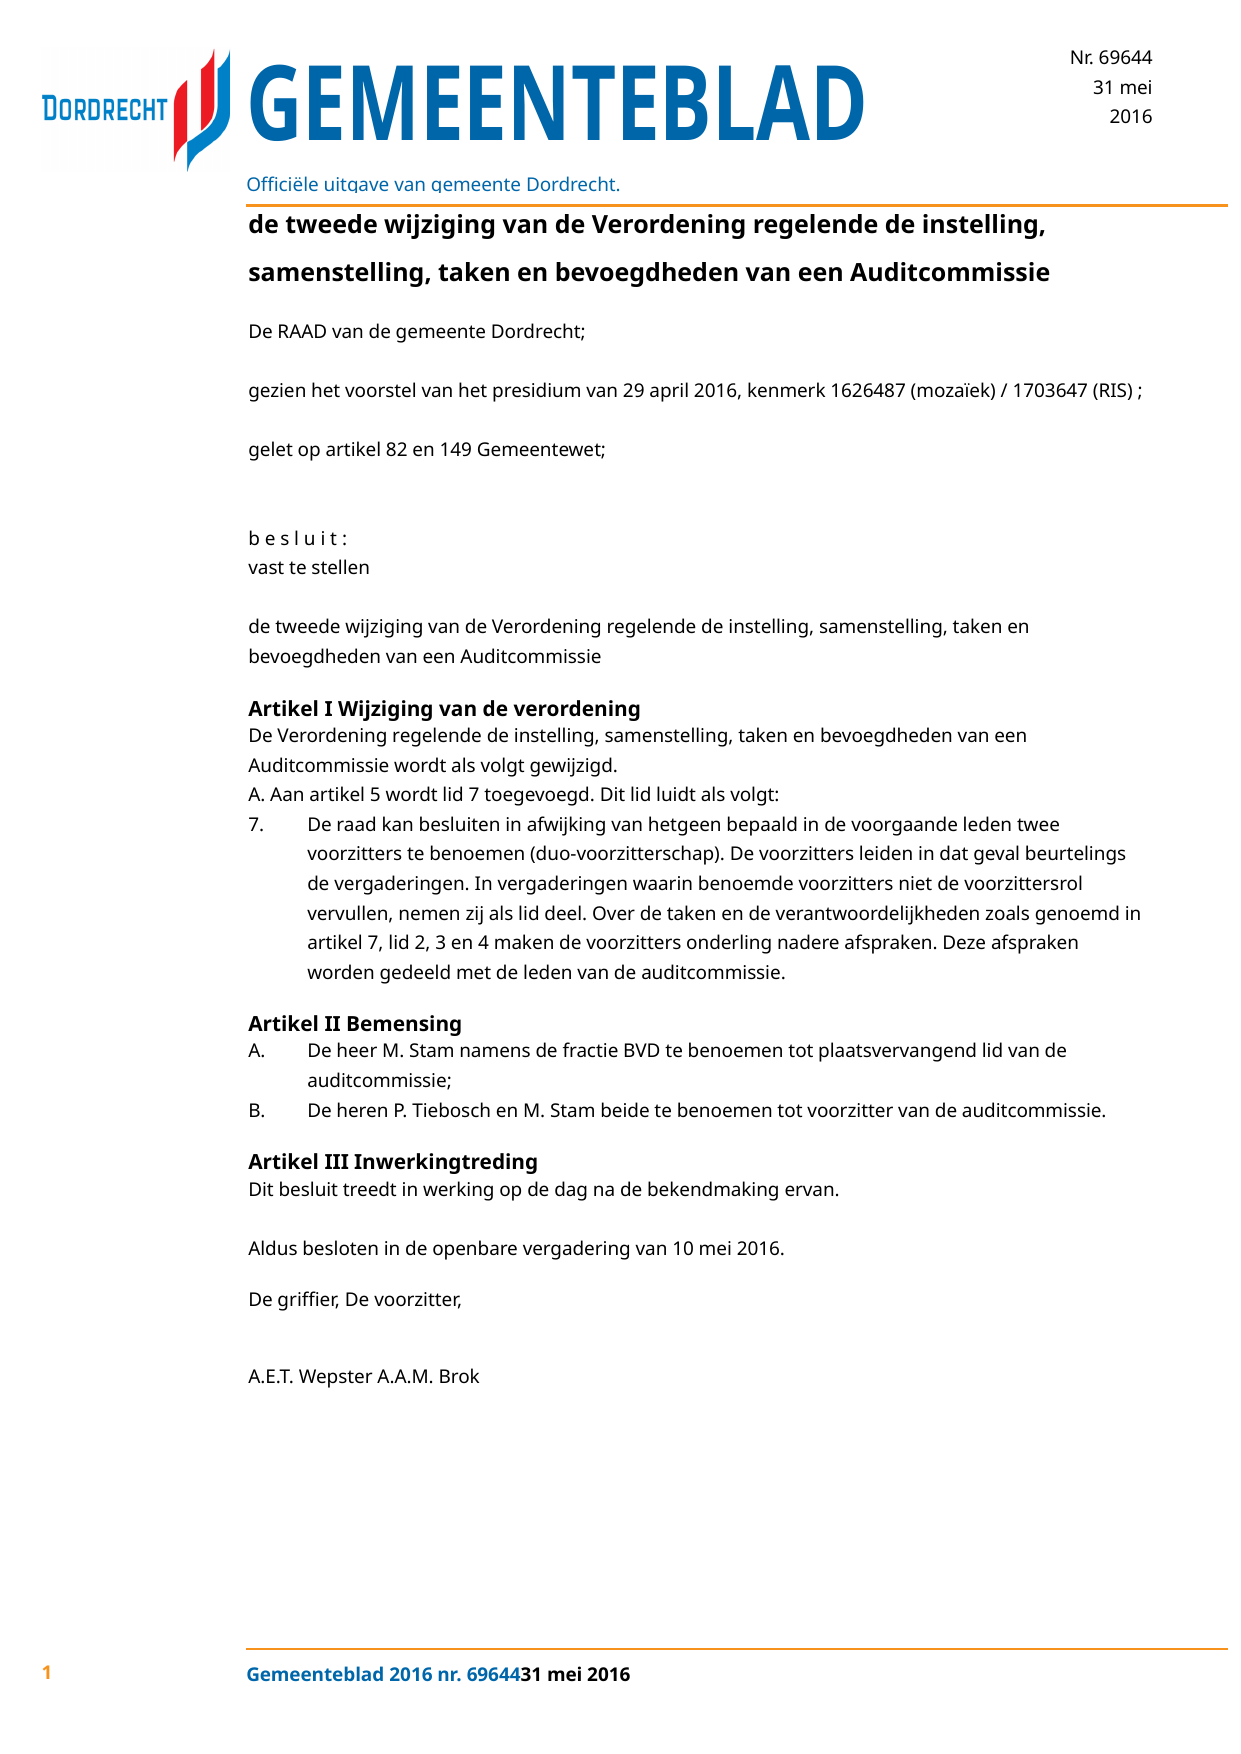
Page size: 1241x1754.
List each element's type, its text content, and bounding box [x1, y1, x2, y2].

text Aldus besloten in de openbare vergadering van 10 mei 2016. [248, 1235, 1152, 1261]
text de tweede wijziging van de Verordening regelende de instelling, samenstelling, taken en bevoegdheden van een Auditcommissie [248, 207, 1152, 288]
text A.E.T. Wepster A.A.M. Brok [248, 1363, 1152, 1389]
picture [41, 47, 231, 172]
text Artikel III Inwerkingtreding [248, 1147, 1152, 1176]
list De heren P. Tiebosch en M. Stam beide te benoemen tot voorzitter van de auditcommissie. [248, 1097, 1152, 1123]
text gelet op artikel 82 en 149 Gemeentewet; [248, 436, 1152, 462]
text b e s l u i t : [248, 525, 1152, 551]
text A. Aan artikel 5 wordt lid 7 toegevoegd. Dit lid luidt als volgt: [248, 781, 1152, 807]
list De raad kan besluiten in afwijking van hetgeen bepaald in de voorgaande leden twee voorzitters te benoemen (duo-voorzitterschap). De voorzitters leiden in dat geval beurtelings de vergaderingen. In vergaderingen waarin benoemde voorzitters niet de voorzittersrol vervullen, nemen zij als lid deel. Over de taken en de verantwoordelijkheden zoals genoemd in artikel 7, lid 2, 3 en 4 maken de voorzitters onderling nadere afspraken. Deze afspraken worden gedeeld met de leden van de auditcommissie. [248, 811, 1152, 984]
text Dit besluit treedt in werking op de dag na de bekendmaking ervan. [248, 1176, 1152, 1201]
text gezien het voorstel van het presidium van 29 april 2016, kenmerk 1626487 (mozaïek) / 1703647 (RIS) ; [248, 377, 1152, 403]
text vast te stellen [248, 554, 1152, 580]
text De griffier, De voorzitter, [248, 1286, 1152, 1312]
text De RAAD van de gemeente Dordrecht; [248, 318, 1152, 344]
text Artikel I Wijziging van de verordening [248, 694, 1152, 722]
text de tweede wijziging van de Verordening regelende de instelling, samenstelling, taken en bevoegdheden van een Auditcommissie [248, 614, 1152, 669]
text Artikel II Bemensing [248, 1009, 1152, 1038]
list De heer M. Stam namens de fractie BVD te benoemen tot plaatsvervangend lid van de auditcommissie; [248, 1038, 1152, 1093]
text De Verordening regelende de instelling, samenstelling, taken en bevoegdheden van een Auditcommissie wordt als volgt gewijzigd. [248, 722, 1152, 777]
